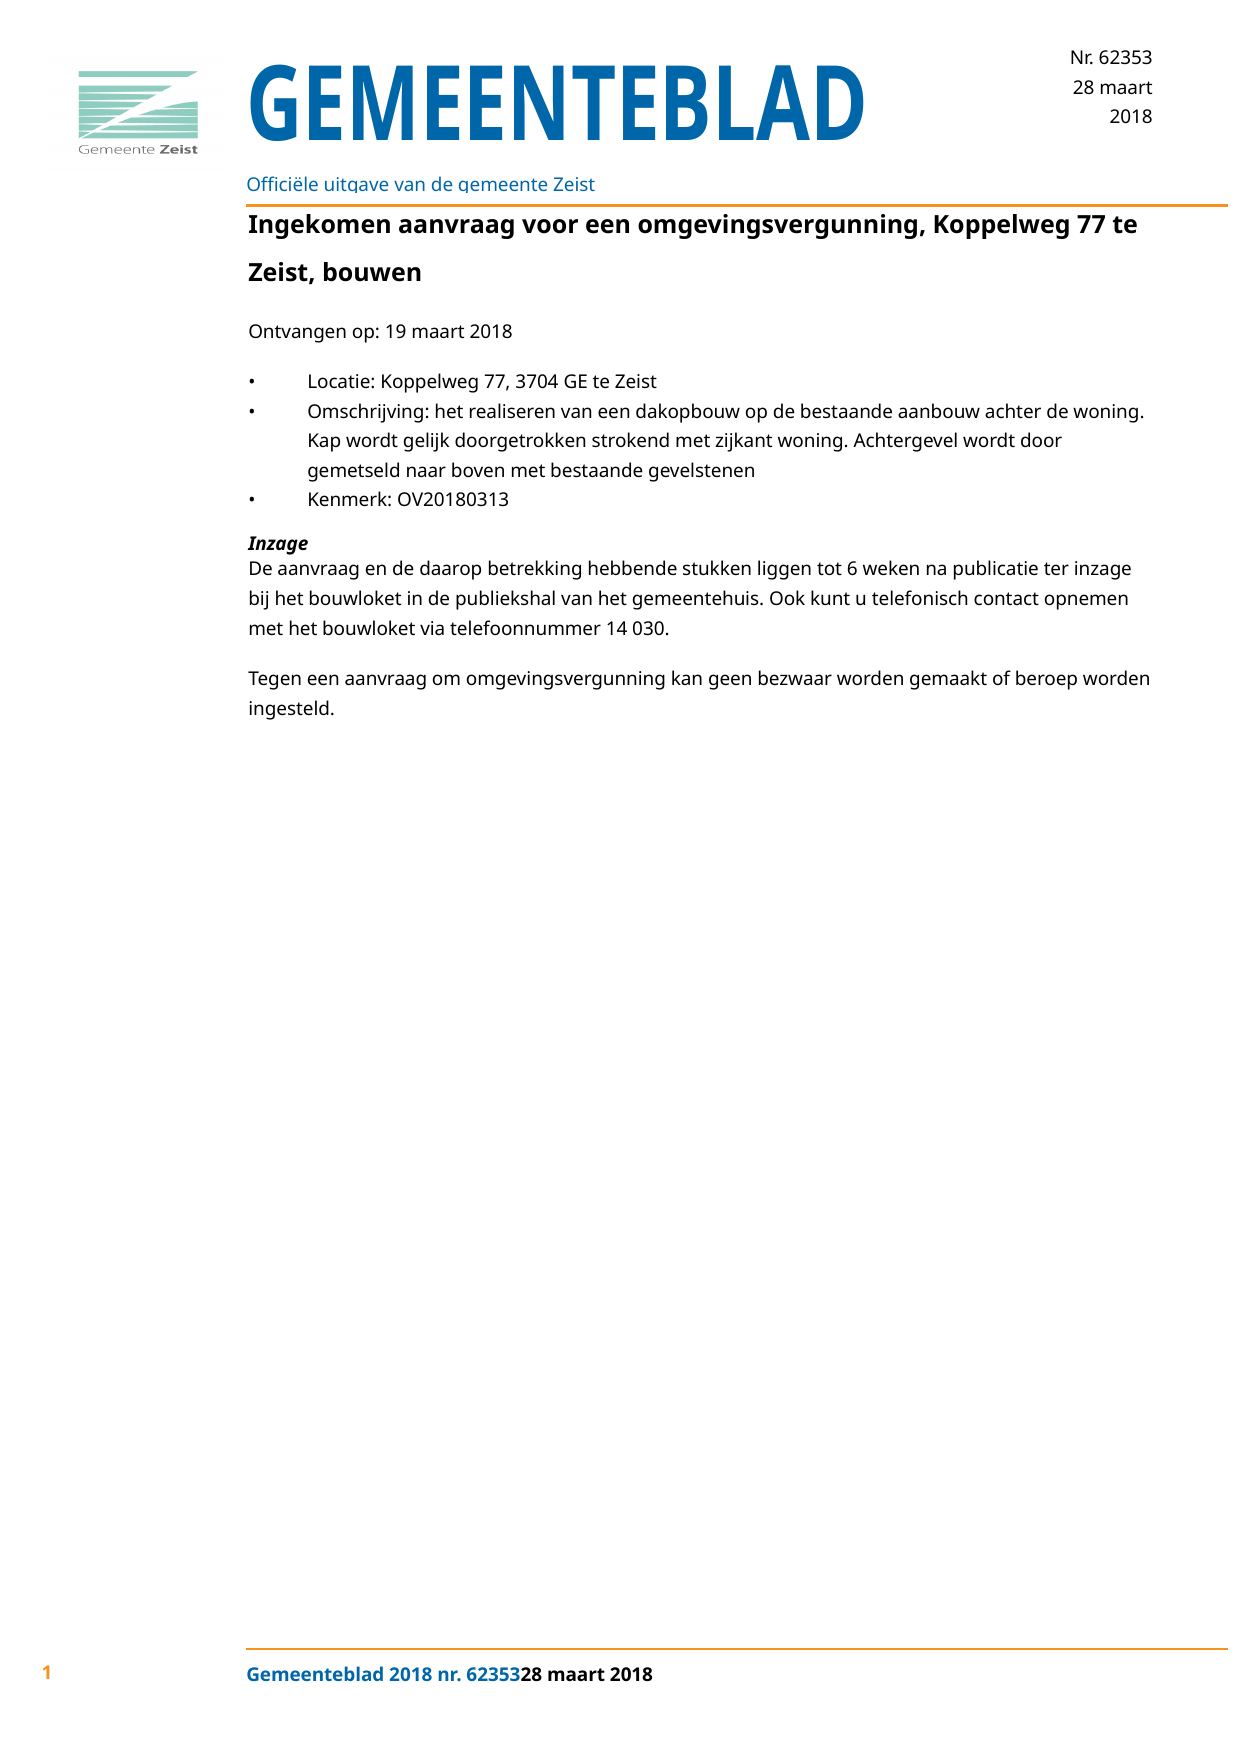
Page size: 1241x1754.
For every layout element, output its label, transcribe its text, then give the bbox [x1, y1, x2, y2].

list Omschrijving: het realiseren van een dakopbouw op de bestaande aanbouw achter de woning. Kap wordt gelijk doorgetrokken strokend met zijkant woning. Achtergevel wordt door gemetseld naar boven met bestaande gevelstenen [248, 398, 1152, 483]
list Locatie: Koppelweg 77, 3704 GE te Zeist [248, 368, 1152, 394]
text Tegen een aanvraag om omgevingsvergunning kan geen bezwaar worden gemaakt of beroep worden ingesteld. [248, 665, 1152, 720]
picture [41, 47, 231, 172]
text Inzage [248, 530, 1152, 556]
list Kenmerk: OV20180313 [248, 487, 1152, 512]
text Ontvangen op: 19 maart 2018 [248, 318, 1152, 344]
text De aanvraag en de daarop betrekking hebbende stukken liggen tot 6 weken na publicatie ter inzage bij het bouwloket in de publiekshal van het gemeentehuis. Ook kunt u telefonisch contact opnemen met het bouwloket via telefoonnummer 14 030. [248, 556, 1152, 640]
text Ingekomen aanvraag voor een omgevingsvergunning, Koppelweg 77 te Zeist, bouwen [248, 207, 1152, 288]
